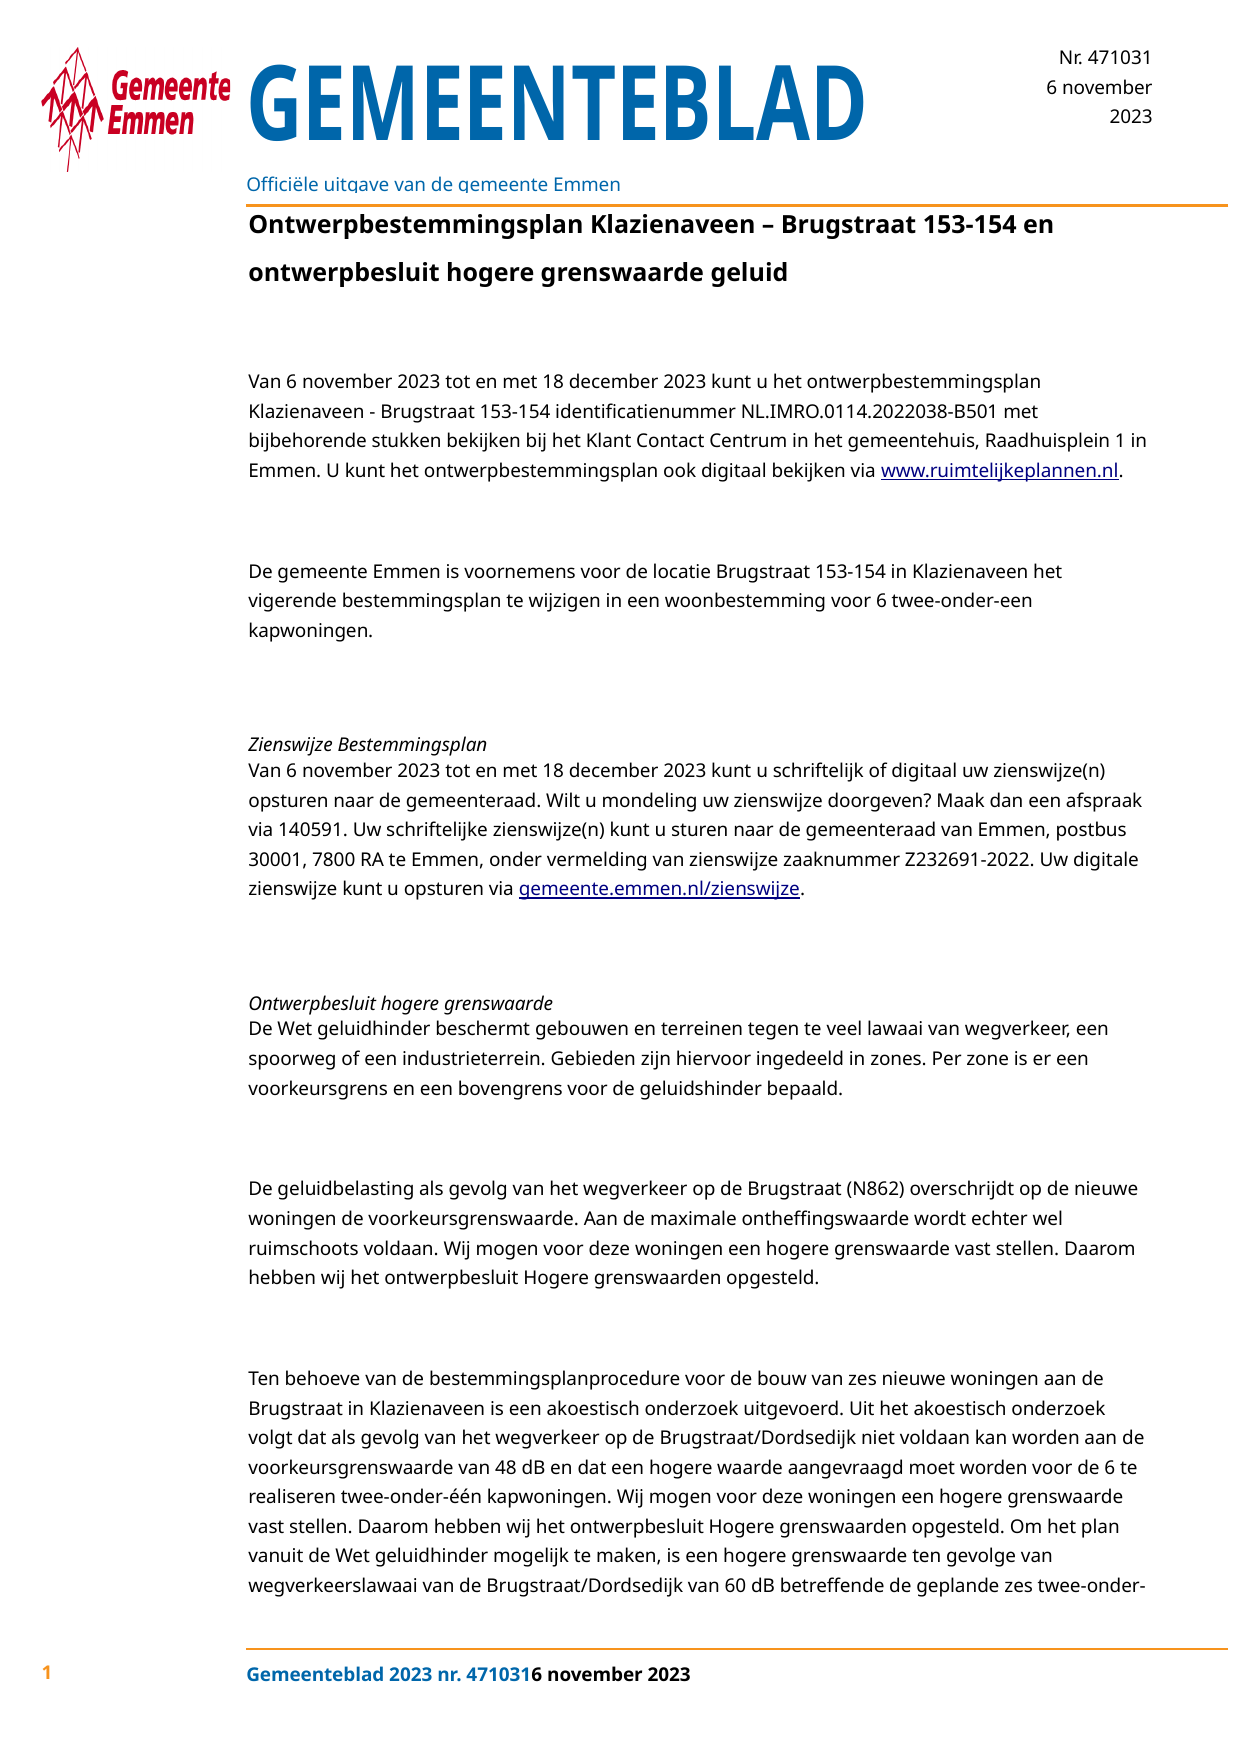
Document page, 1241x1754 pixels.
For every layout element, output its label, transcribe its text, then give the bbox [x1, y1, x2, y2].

text De Wet geluidhinder beschermt gebouwen en terreinen tegen te veel lawaai van wegverkeer, een spoorweg of een industrieterrein. Gebieden zijn hiervoor ingedeeld in zones. Per zone is er een voorkeursgrens en een bovengrens voor de geluidshinder bepaald. [248, 1016, 1152, 1101]
text De gemeente Emmen is voornemens voor de locatie Brugstraat 153-154 in Klazienaveen het vigerende bestemmingsplan te wijzigen in een woonbestemming voor 6 twee-onder-een kapwoningen. [248, 558, 1152, 643]
picture [41, 47, 231, 172]
text Ontwerpbestemmingsplan Klazienaveen – Brugstraat 153-154 en ontwerpbesluit hogere grenswaarde geluid [248, 207, 1152, 288]
text Van 6 november 2023 tot en met 18 december 2023 kunt u het ontwerpbestemmingsplan Klazienaveen - Brugstraat 153-154 identificatienummer NL.IMRO.0114.2022038-B501 met bijbehorende stukken bekijken bij het Klant Contact Centrum in het gemeentehuis, Raadhuisplein 1 in Emmen. U kunt het ontwerpbestemmingsplan ook digitaal bekijken via www.ruimtelijkeplannen.nl. [248, 368, 1152, 483]
text Zienswijze Bestemmingsplan [248, 731, 1152, 757]
text De geluidbelasting als gevolg van het wegverkeer op de Brugstraat (N862) overschrijdt op de nieuwe woningen de voorkeursgrenswaarde. Aan de maximale ontheffingswaarde wordt echter wel ruimschoots voldaan. Wij mogen voor deze woningen een hogere grenswaarde vast stellen. Daarom hebben wij het ontwerpbesluit Hogere grenswaarden opgesteld. [248, 1176, 1152, 1290]
text Ontwerpbesluit hogere grenswaarde [248, 990, 1152, 1016]
text Van 6 november 2023 tot en met 18 december 2023 kunt u schriftelijk of digitaal uw zienswijze(n) opsturen naar de gemeenteraad. Wilt u mondeling uw zienswijze doorgeven? Maak dan een afspraak via 140591. Uw schriftelijke zienswijze(n) kunt u sturen naar de gemeenteraad van Emmen, postbus 30001, 7800 RA te Emmen, onder vermelding van zienswijze zaaknummer Z232691-2022. Uw digitale zienswijze kunt u opsturen via gemeente.emmen.nl/zienswijze. [248, 757, 1152, 901]
text Ten behoeve van de bestemmingsplanprocedure voor de bouw van zes nieuwe woningen aan de Brugstraat in Klazienaveen is een akoestisch onderzoek uitgevoerd. Uit het akoestisch onderzoek volgt dat als gevolg van het wegverkeer op de Brugstraat/Dordsedijk niet voldaan kan worden aan de voorkeursgrenswaarde van 48 dB en dat een hogere waarde aangevraagd moet worden voor de 6 te realiseren twee-onder-één kapwoningen. Wij mogen voor deze woningen een hogere grenswaarde vast stellen. Daarom hebben wij het ontwerpbesluit Hogere grenswaarden opgesteld. Om het plan vanuit de Wet geluidhinder mogelijk te maken, is een hogere grenswaarde ten gevolge van wegverkeerslawaai van de Brugstraat/Dordsedijk van 60 dB betreffende de geplande zes twee-onder- [248, 1365, 1152, 1598]
